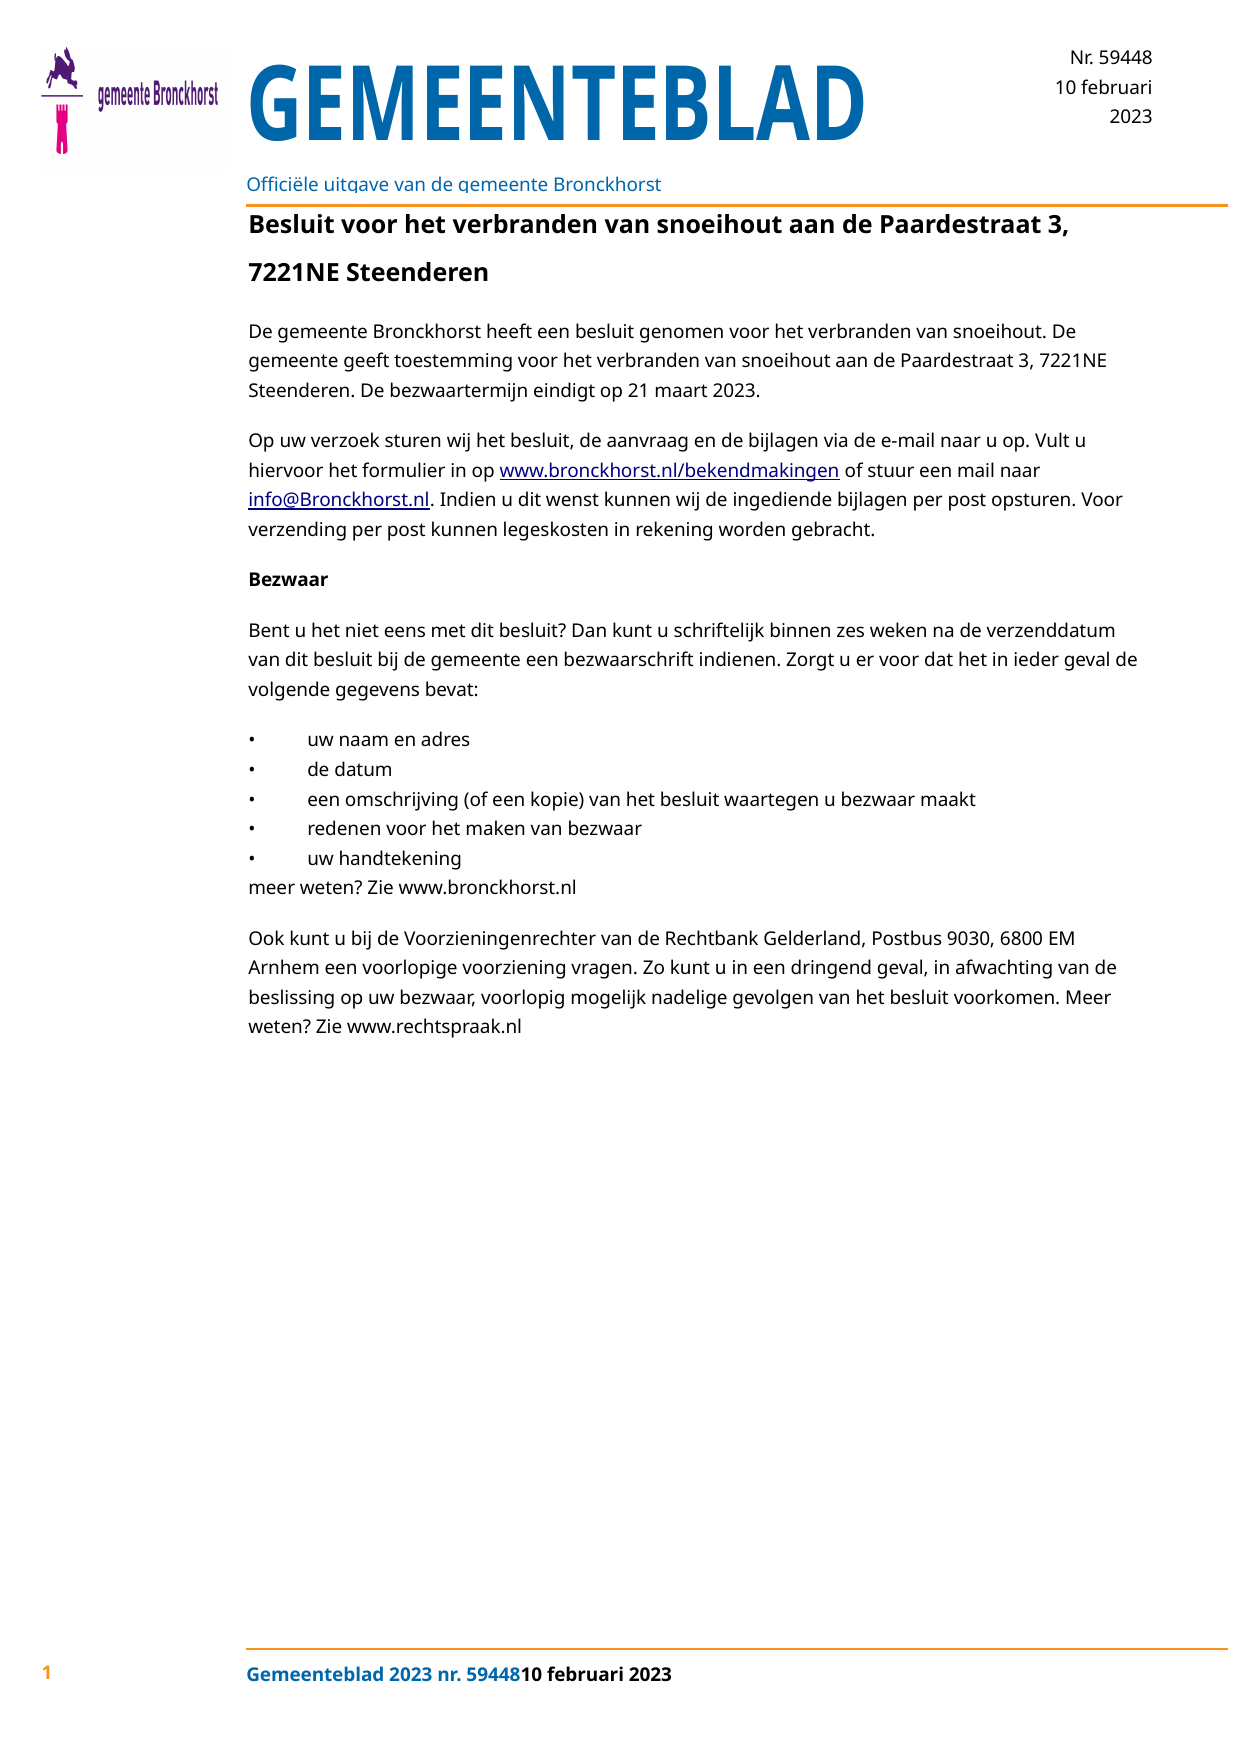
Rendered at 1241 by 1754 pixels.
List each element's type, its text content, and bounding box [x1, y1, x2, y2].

text Op uw verzoek sturen wij het besluit, de aanvraag en de bijlagen via de e-mail naar u op. Vult u hiervoor het formulier in op www.bronckhorst.nl/bekendmakingen of stuur een mail naar info@Bronckhorst.nl. Indien u dit wenst kunnen wij de ingediende bijlagen per post opsturen. Voor verzending per post kunnen legeskosten in rekening worden gebracht. [248, 427, 1152, 542]
list uw handtekening [248, 845, 1152, 871]
text Bezwaar [248, 567, 1152, 592]
list de datum [248, 756, 1152, 782]
text Bent u het niet eens met dit besluit? Dan kunt u schriftelijk binnen zes weken na de verzenddatum van dit besluit bij de gemeente een bezwaarschrift indienen. Zorgt u er voor dat het in ieder geval de volgende gegevens bevat: [248, 617, 1152, 702]
text Ook kunt u bij de Voorzieningenrechter van de Rechtbank Gelderland, Postbus 9030, 6800 EM Arnhem een voorlopige voorziening vragen. Zo kunt u in een dringend geval, in afwachting van de beslissing op uw bezwaar, voorlopig mogelijk nadelige gevolgen van het besluit voorkomen. Meer weten? Zie www.rechtspraak.nl [248, 925, 1152, 1039]
picture [41, 47, 231, 172]
text meer weten? Zie www.bronckhorst.nl [248, 874, 1152, 900]
list een omschrijving (of een kopie) van het besluit waartegen u bezwaar maakt [248, 786, 1152, 812]
list redenen voor het maken van bezwaar [248, 815, 1152, 841]
list uw naam en adres [248, 727, 1152, 752]
text De gemeente Bronckhorst heeft een besluit genomen voor het verbranden van snoeihout. De gemeente geeft toestemming voor het verbranden van snoeihout aan de Paardestraat 3, 7221NE Steenderen. De bezwaartermijn eindigt op 21 maart 2023. [248, 318, 1152, 403]
text Besluit voor het verbranden van snoeihout aan de Paardestraat 3, 7221NE Steenderen [248, 207, 1152, 288]
